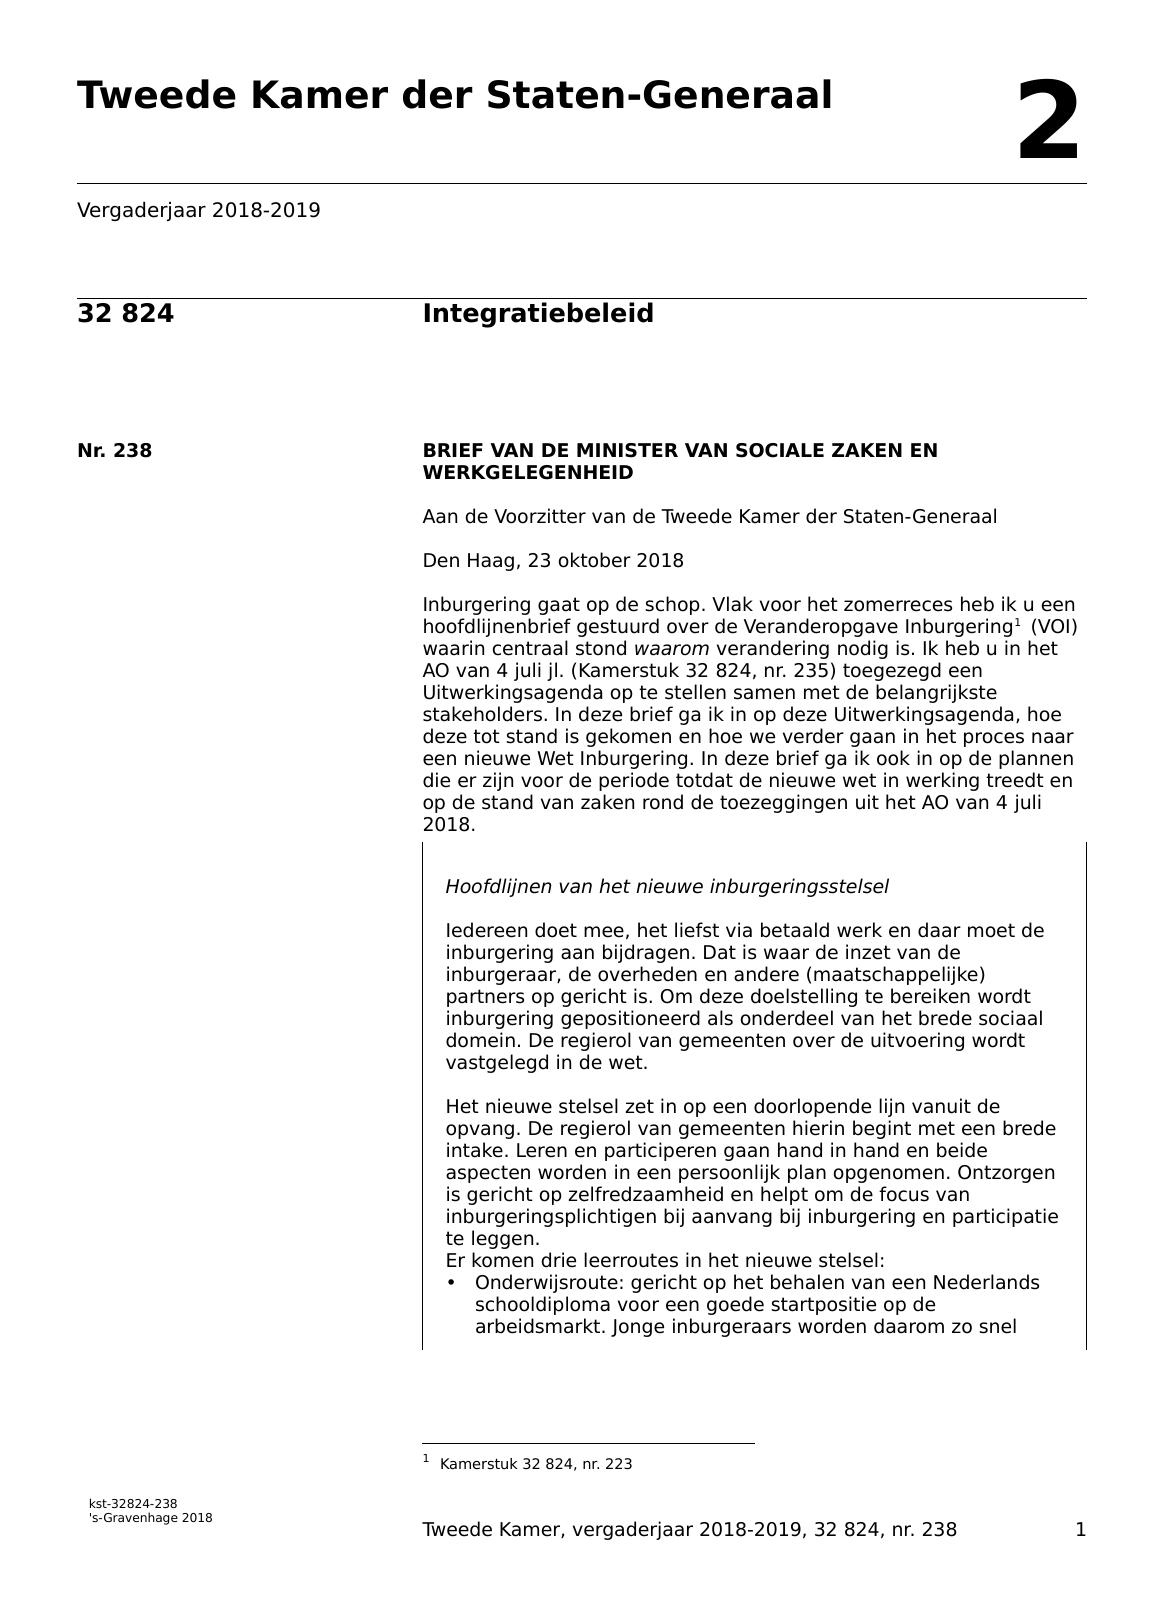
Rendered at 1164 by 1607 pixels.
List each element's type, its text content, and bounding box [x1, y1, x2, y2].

table_header Tweede Kamer der Staten-Generaal [77, 59, 886, 183]
text Den Haag, 23 oktober 2018 [422, 550, 1087, 572]
subtitle 32 824 Integratiebeleid [77, 299, 1087, 329]
table_cell Vergaderjaar 2018-2019 [77, 184, 1087, 298]
text Inburgering gaat op de schop. Vlak voor het zomerreces heb ik u een hoofdlijnenbrief gestuurd over de Veranderopgave Inburgering (VOI) waarin centraal stond waarom verandering nodig is. Ik heb u in het AO van 4 juli jl. (Kamerstuk 32 824, nr. 235) toegezegd een Uitwerkingsagenda op te stellen samen met de belangrijkste stakeholders. In deze brief ga ik in op deze Uitwerkingsagenda, hoe deze tot stand is gekomen en hoe we verder gaan in het proces naar een nieuwe Wet Inburgering. In deze brief ga ik ook in op de plannen die er zijn voor de periode totdat de nieuwe wet in werking treedt en op de stand van zaken rond de toezeggingen uit het AO van 4 juli 2018. [422, 594, 1087, 836]
text 's-Gravenhage 2018 [88, 1511, 323, 1525]
table_header Hoofdlijnen van het nieuwe inburgeringsstelsel Iedereen doet mee, het liefst via betaald werk en daar moet de inburgering aan bijdragen. Dat is waar de inzet van de inburgeraar, de overheden en andere (maatschappelijke) partners op gericht is. Om deze doelstelling te bereiken wordt inburgering gepositioneerd als onderdeel van het brede sociaal domein. De regierol van gemeenten over de uitvoering wordt vastgelegd in de wet. Het nieuwe stelsel zet in op een doorlopende lijn vanuit de opvang. De regierol van gemeenten hierin begint met een brede intake. Leren en participeren gaan hand in hand en beide aspecten worden in een persoonlijk plan opgenomen. Ontzorgen is gericht op zelfredzaamheid en helpt om de focus van inburgeringsplichtigen bij aanvang bij inburgering en participatie te leggen. Er komen drie leerroutes in het nieuwe stelsel: • Onderwijsroute: gericht op het behalen van een Nederlands schooldiploma voor een goede startpositie op de arbeidsmarkt. Jonge inburgeraars worden daarom zo snel [423, 842, 1086, 1349]
table_header 2 [886, 59, 1087, 183]
text Kamerstuk 32 824, nr. 223 [422, 1452, 1087, 1474]
subtitle Nr. 238 BRIEF VAN DE MINISTER VAN SOCIALE ZAKEN EN WERKGELEGENHEID [77, 440, 1087, 484]
text kst-32824-238 [88, 1497, 323, 1511]
text Aan de Voorzitter van de Tweede Kamer der Staten-Generaal [422, 506, 1087, 528]
